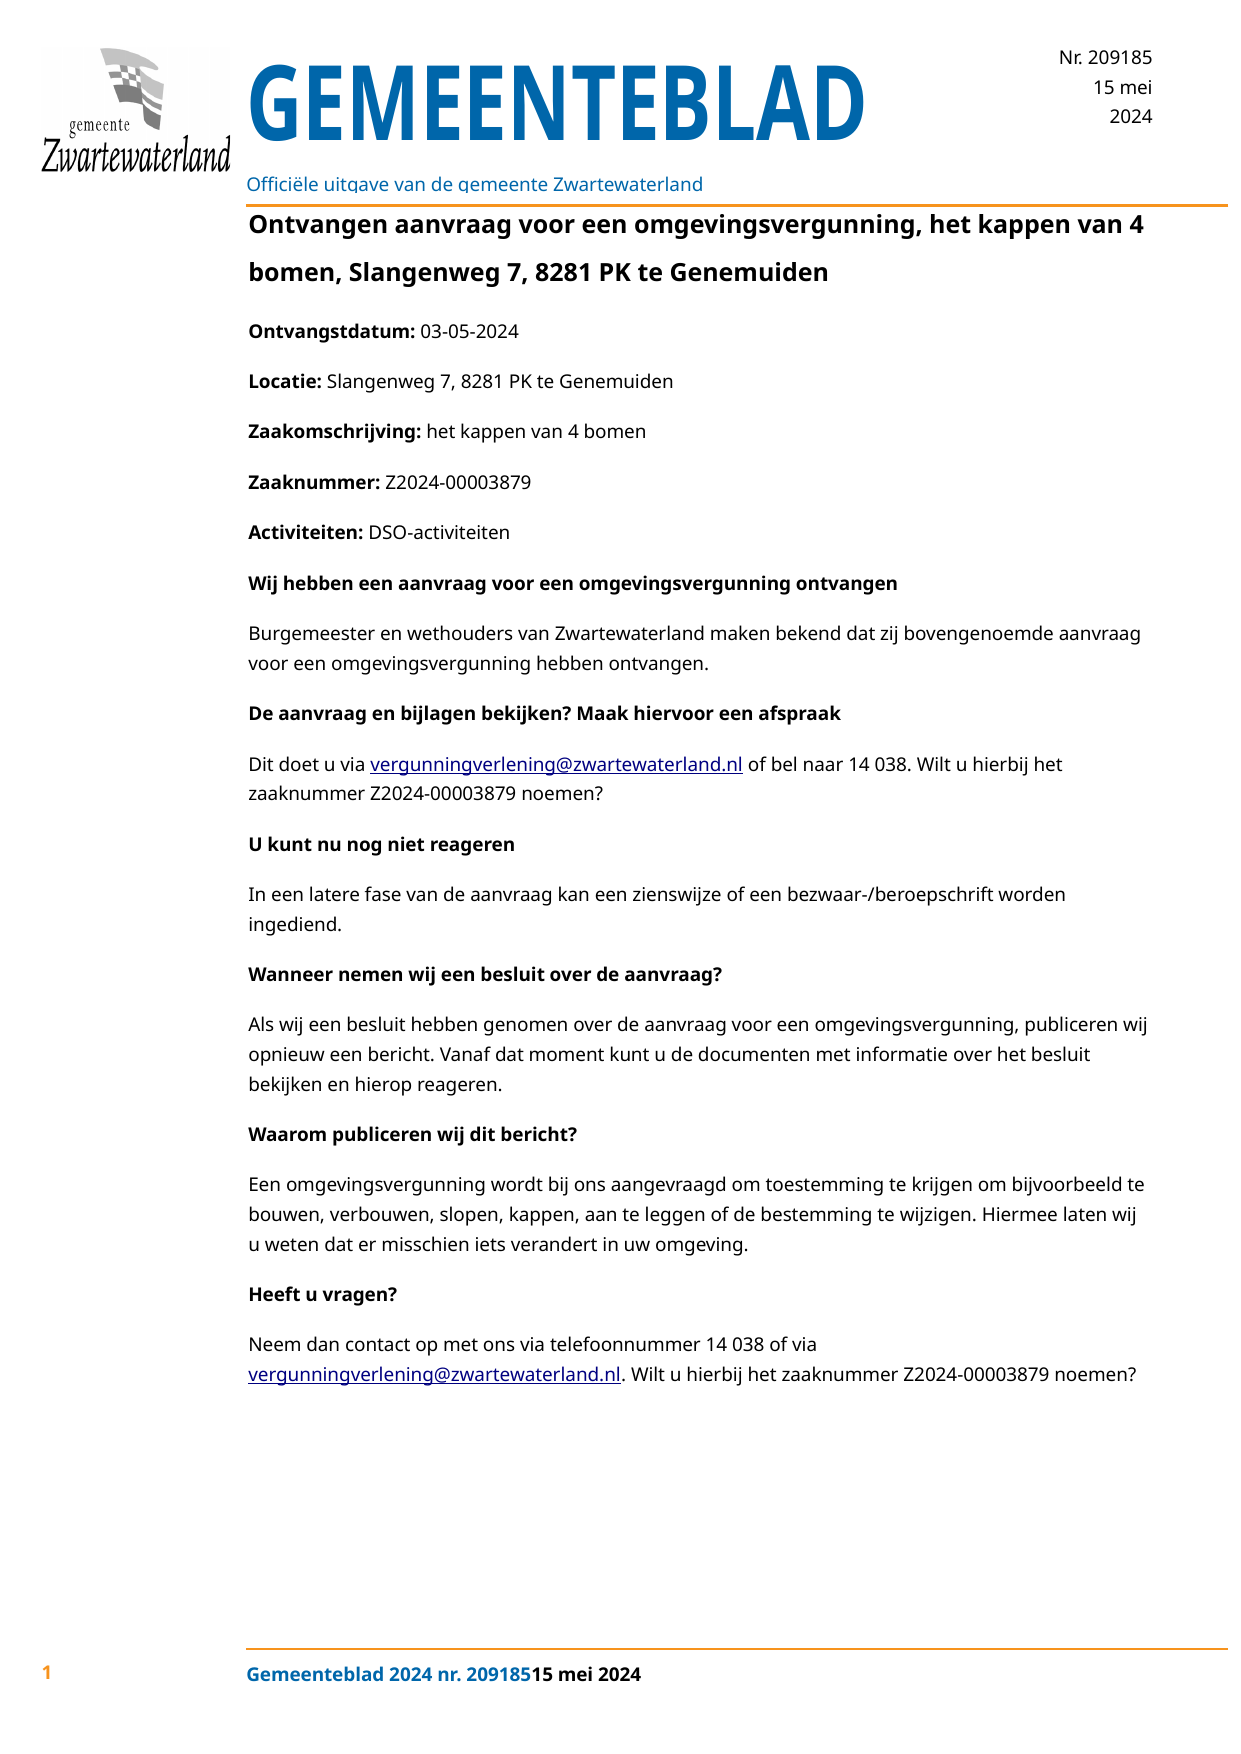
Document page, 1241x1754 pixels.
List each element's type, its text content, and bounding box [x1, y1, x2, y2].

text Zaaknummer: Z2024-00003879 [248, 469, 1152, 495]
picture [41, 47, 231, 172]
text In een latere fase van de aanvraag kan een zienswijze of een bezwaar-/beroepschrift worden ingediend. [248, 881, 1152, 937]
text U kunt nu nog niet reageren [248, 831, 1152, 857]
text Wanneer nemen wij een besluit over de aanvraag? [248, 961, 1152, 987]
text Neem dan contact op met ons via telefoonnummer 14 038 of via vergunningverlening@zwartewaterland.nl. Wilt u hierbij het zaaknummer Z2024-00003879 noemen? [248, 1332, 1152, 1387]
text Waarom publiceren wij dit bericht? [248, 1121, 1152, 1147]
text Als wij een besluit hebben genomen over de aanvraag voor een omgevingsvergunning, publiceren wij opnieuw een bericht. Vanaf dat moment kunt u de documenten met informatie over het besluit bekijken en hierop reageren. [248, 1012, 1152, 1097]
text Heeft u vragen? [248, 1281, 1152, 1307]
text Ontvangen aanvraag voor een omgevingsvergunning, het kappen van 4 bomen, Slangenweg 7, 8281 PK te Genemuiden [248, 207, 1152, 288]
text Zaakomschrijving: het kappen van 4 bomen [248, 419, 1152, 444]
text De aanvraag en bijlagen bekijken? Maak hiervoor een afspraak [248, 700, 1152, 726]
text Burgemeester en wethouders van Zwartewaterland maken bekend dat zij bovengenoemde aanvraag voor een omgevingsvergunning hebben ontvangen. [248, 620, 1152, 676]
text Wij hebben een aanvraag voor een omgevingsvergunning ontvangen [248, 570, 1152, 596]
text Locatie: Slangenweg 7, 8281 PK te Genemuiden [248, 368, 1152, 394]
text Activiteiten: DSO-activiteiten [248, 519, 1152, 545]
text Een omgevingsvergunning wordt bij ons aangevraagd om toestemming te krijgen om bijvoorbeeld te bouwen, verbouwen, slopen, kappen, aan te leggen of de bestemming te wijzigen. Hiermee laten wij u weten dat er misschien iets verandert in uw omgeving. [248, 1172, 1152, 1257]
text Ontvangstdatum: 03-05-2024 [248, 318, 1152, 344]
text Dit doet u via vergunningverlening@zwartewaterland.nl of bel naar 14 038. Wilt u hierbij het zaaknummer Z2024-00003879 noemen? [248, 751, 1152, 806]
